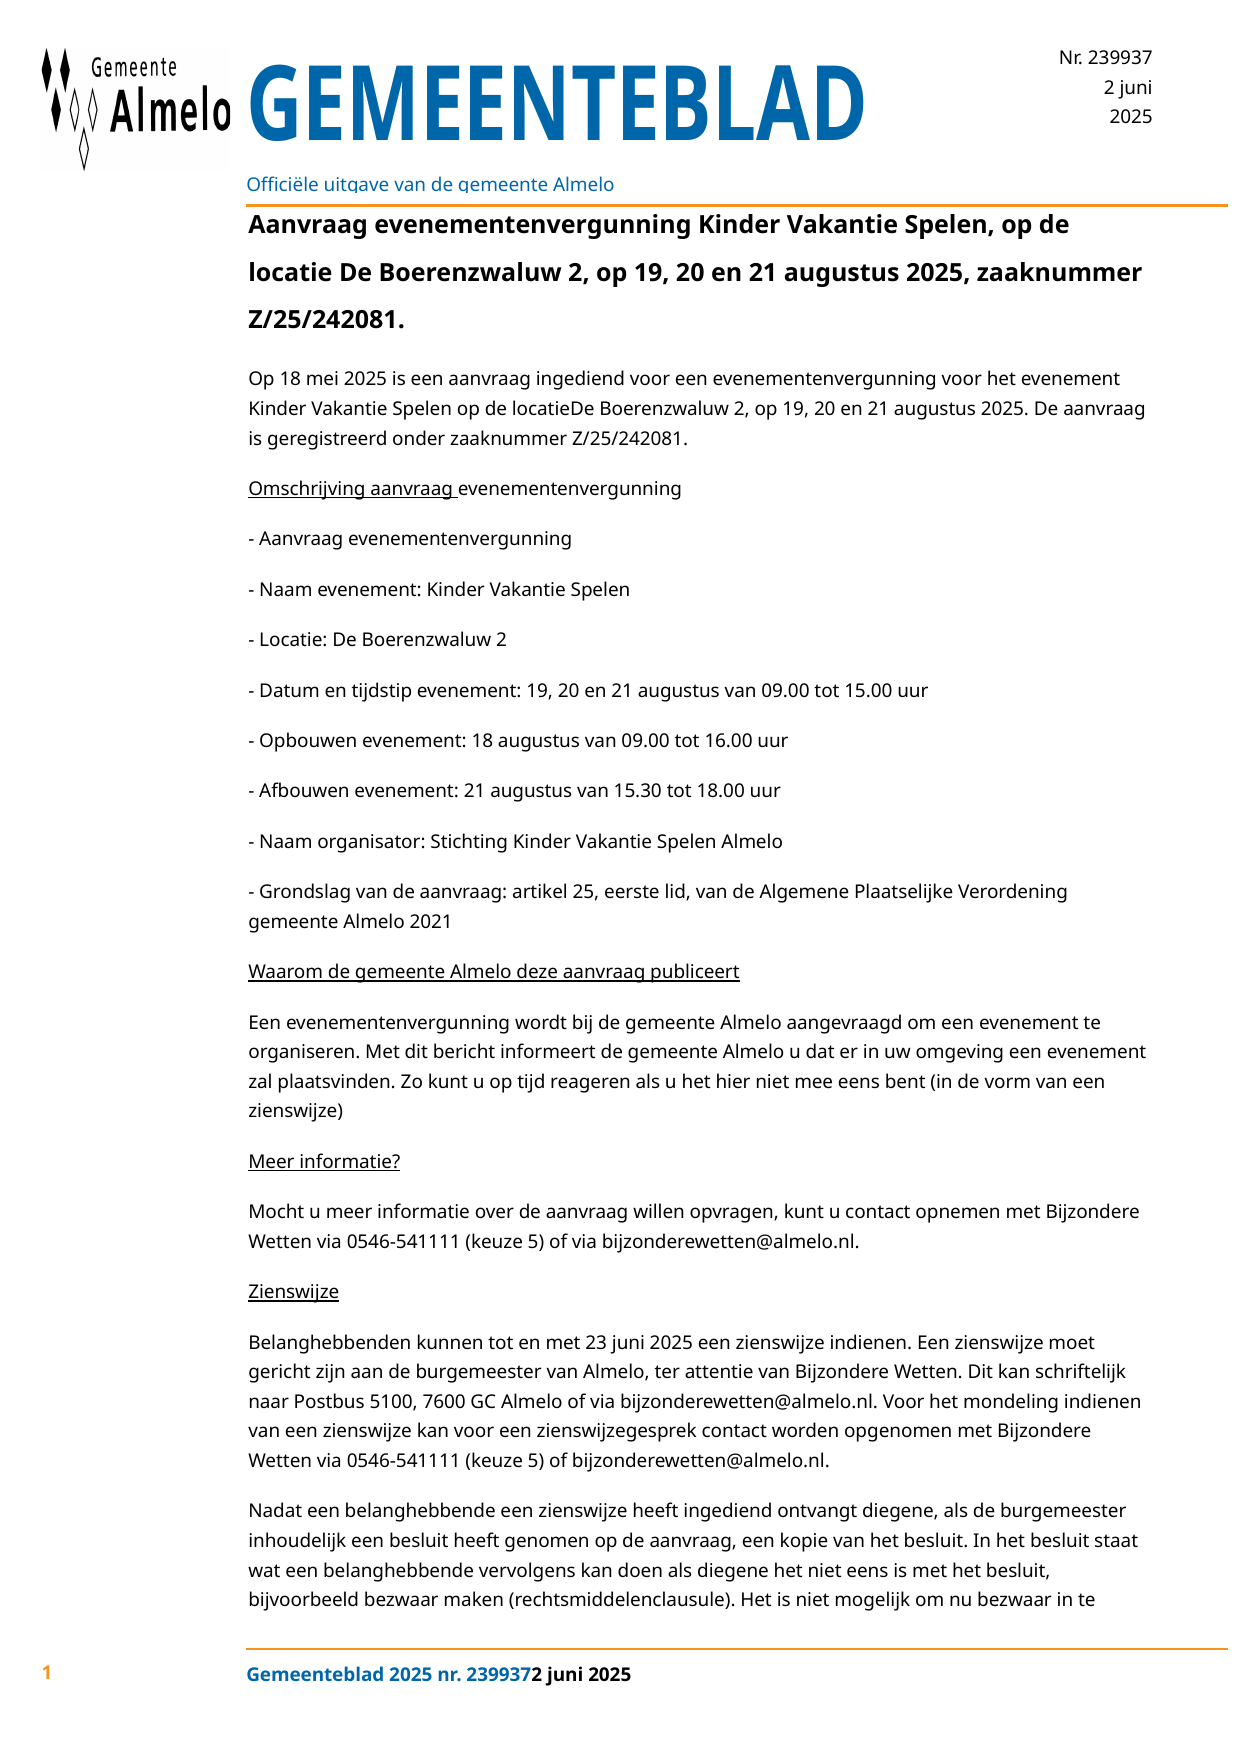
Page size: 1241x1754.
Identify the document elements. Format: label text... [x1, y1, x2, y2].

text Op 18 mei 2025 is een aanvraag ingediend voor een evenementenvergunning voor het evenement Kinder Vakantie Spelen op de locatieDe Boerenzwaluw 2, op 19, 20 en 21 augustus 2025. De aanvraag is geregistreerd onder zaaknummer Z/25/242081. [248, 366, 1152, 450]
text Zienswijze [248, 1278, 1152, 1304]
text - Datum en tijdstip evenement: 19, 20 en 21 augustus van 09.00 tot 15.00 uur [248, 677, 1152, 702]
text - Naam evenement: Kinder Vakantie Spelen [248, 576, 1152, 602]
text - Aanvraag evenementenvergunning [248, 526, 1152, 551]
text - Locatie: De Boerenzwaluw 2 [248, 626, 1152, 652]
picture [41, 47, 231, 172]
text - Afbouwen evenement: 21 augustus van 15.30 tot 18.00 uur [248, 778, 1152, 803]
text Aanvraag evenementenvergunning Kinder Vakantie Spelen, op de locatie De Boerenzwaluw 2, op 19, 20 en 21 augustus 2025, zaaknummer Z/25/242081. [248, 207, 1152, 336]
text - Opbouwen evenement: 18 augustus van 09.00 tot 16.00 uur [248, 727, 1152, 753]
text - Grondslag van de aanvraag: artikel 25, eerste lid, van de Algemene Plaatselijke Verordening gemeente Almelo 2021 [248, 878, 1152, 934]
text Nadat een belanghebbende een zienswijze heeft ingediend ontvangt diegene, als de burgemeester inhoudelijk een besluit heeft genomen op de aanvraag, een kopie van het besluit. In het besluit staat wat een belanghebbende vervolgens kan doen als diegene het niet eens is met het besluit, bijvoorbeeld bezwaar maken (rechtsmiddelenclausule). Het is niet mogelijk om nu bezwaar in te [248, 1498, 1152, 1612]
text - Naam organisator: Stichting Kinder Vakantie Spelen Almelo [248, 828, 1152, 854]
text Meer informatie? [248, 1148, 1152, 1174]
text Omschrijving aanvraag evenementenvergunning [248, 475, 1152, 501]
text Een evenementenvergunning wordt bij de gemeente Almelo aangevraagd om een evenement te organiseren. Met dit bericht informeert de gemeente Almelo u dat er in uw omgeving een evenement zal plaatsvinden. Zo kunt u op tijd reageren als u het hier niet mee eens bent (in de vorm van een zienswijze) [248, 1009, 1152, 1123]
text Belanghebbenden kunnen tot en met 23 juni 2025 een zienswijze indienen. Een zienswijze moet gericht zijn aan de burgemeester van Almelo, ter attentie van Bijzondere Wetten. Dit kan schriftelijk naar Postbus 5100, 7600 GC Almelo of via bijzonderewetten@almelo.nl. Voor het mondeling indienen van een zienswijze kan voor een zienswijzegesprek contact worden opgenomen met Bijzondere Wetten via 0546-541111 (keuze 5) of bijzonderewetten@almelo.nl. [248, 1329, 1152, 1473]
text Waarom de gemeente Almelo deze aanvraag publiceert [248, 958, 1152, 984]
text Mocht u meer informatie over de aanvraag willen opvragen, kunt u contact opnemen met Bijzondere Wetten via 0546-541111 (keuze 5) of via bijzonderewetten@almelo.nl. [248, 1198, 1152, 1254]
